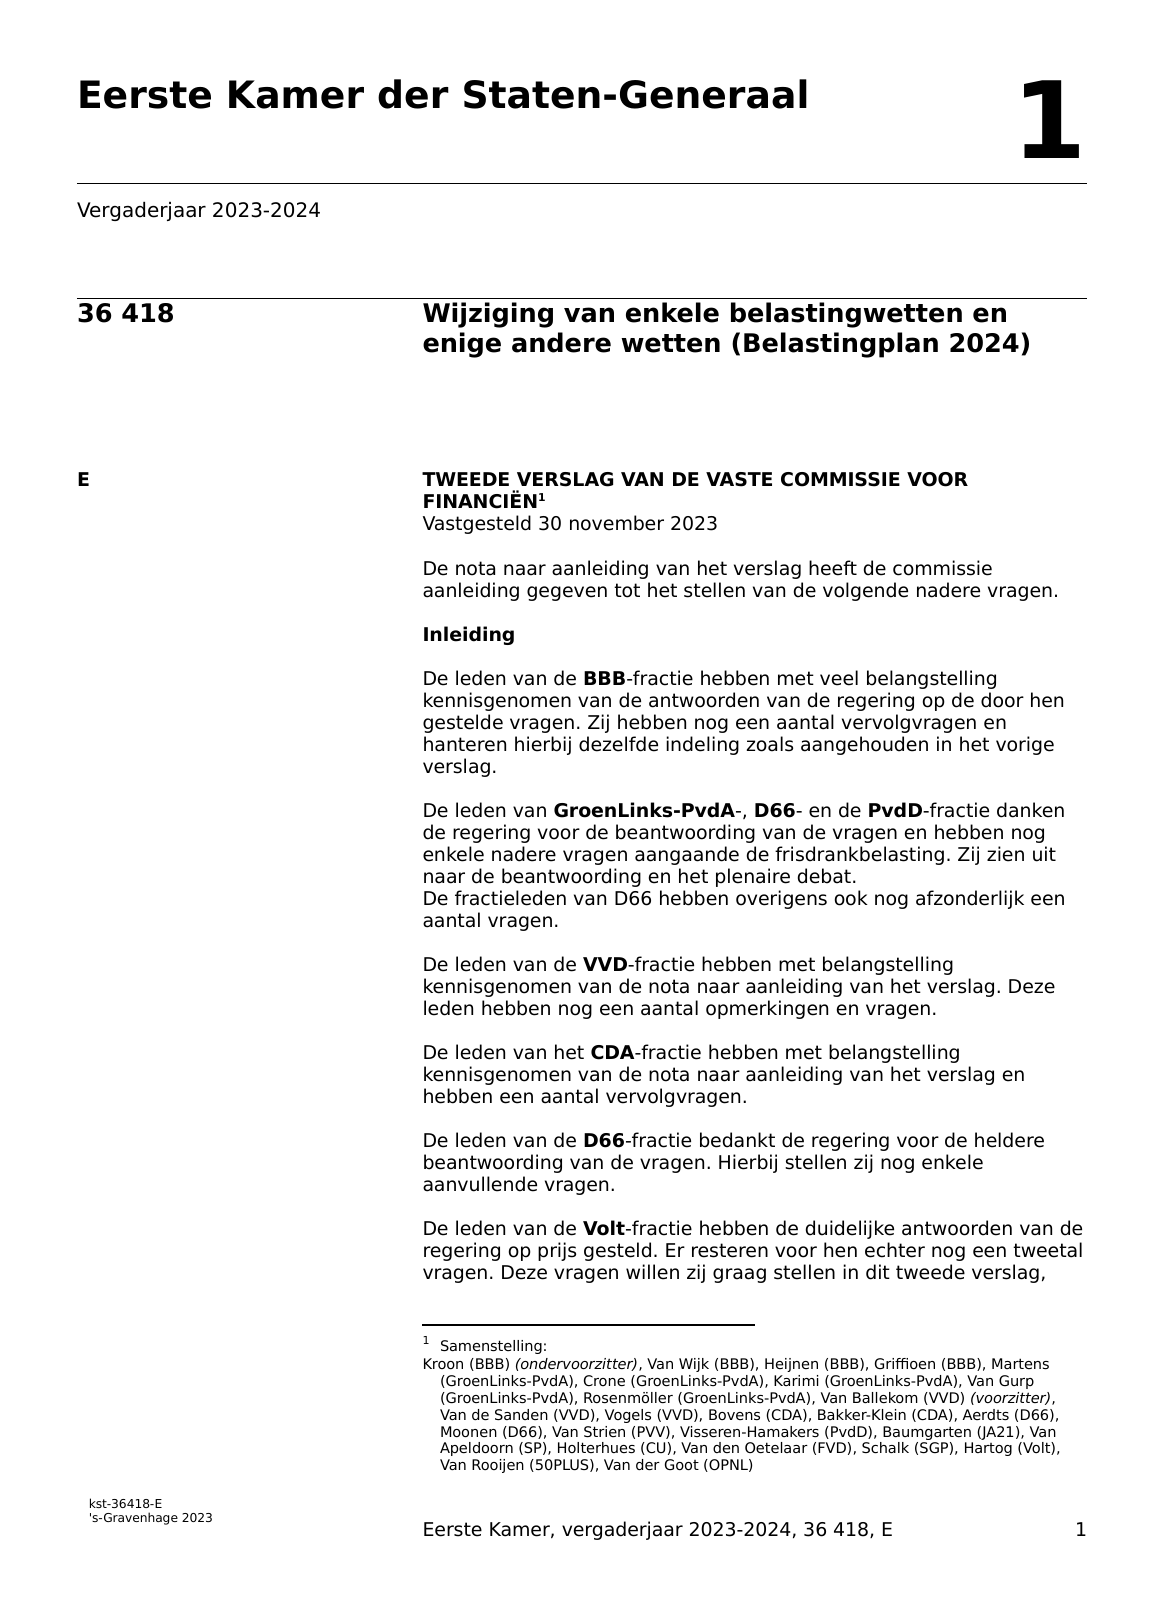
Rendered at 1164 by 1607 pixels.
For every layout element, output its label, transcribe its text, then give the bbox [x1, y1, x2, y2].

table_header Eerste Kamer der Staten-Generaal [77, 59, 886, 183]
text De leden van het CDA-fractie hebben met belangstelling kennisgenomen van de nota naar aanleiding van het verslag en hebben een aantal vervolgvragen. [422, 1042, 1087, 1108]
text De leden van de BBB-fractie hebben met veel belangstelling kennisgenomen van de antwoorden van de regering op de door hen gestelde vragen. Zij hebben nog een aantal vervolgvragen en hanteren hierbij dezelfde indeling zoals aangehouden in het vorige verslag. [422, 668, 1087, 778]
text De leden van de D66-fractie bedankt de regering voor de heldere beantwoording van de vragen. Hierbij stellen zij nog enkele aanvullende vragen. [422, 1130, 1087, 1196]
text 's-Gravenhage 2023 [88, 1511, 323, 1525]
subtitle Inleiding [422, 624, 1087, 646]
text Vastgesteld 30 november 2023 [422, 513, 1087, 535]
text De leden van de VVD-fractie hebben met belangstelling kennisgenomen van de nota naar aanleiding van het verslag. Deze leden hebben nog een aantal opmerkingen en vragen. [422, 954, 1087, 1020]
subtitle E TWEEDE VERSLAG VAN DE VASTE COMMISSIE VOOR FINANCIËN [77, 469, 1087, 513]
text De fractieleden van D66 hebben overigens ook nog afzonderlijk een aantal vragen. [422, 888, 1087, 932]
subtitle 36 418 Wijziging van enkele belastingwetten en enige andere wetten (Belastingplan 2024) [77, 299, 1087, 358]
text De leden van GroenLinks-PvdA-, D66- en de PvdD-fractie danken de regering voor de beantwoording van de vragen en hebben nog enkele nadere vragen aangaande de frisdrankbelasting. Zij zien uit naar de beantwoording en het plenaire debat. [422, 800, 1087, 888]
text Samenstelling: [422, 1334, 1087, 1356]
text kst-36418-E [88, 1497, 323, 1511]
text De nota naar aanleiding van het verslag heeft de commissie aanleiding gegeven tot het stellen van de volgende nadere vragen. [422, 557, 1087, 601]
text Kroon (BBB) (ondervoorzitter), Van Wijk (BBB), Heijnen (BBB), Griffioen (BBB), Martens (GroenLinks-PvdA), Crone (GroenLinks-PvdA), Karimi (GroenLinks-PvdA), Van Gurp (GroenLinks-PvdA), Rosenmöller (GroenLinks-PvdA), Van Ballekom (VVD) (voorzitter), Van de Sanden (VVD), Vogels (VVD), Bovens (CDA), Bakker-Klein (CDA), Aerdts (D66), Moonen (D66), Van Strien (PVV), Visseren-Hamakers (PvdD), Baumgarten (JA21), Van Apeldoorn (SP), Holterhues (CU), Van den Oetelaar (FVD), Schalk (SGP), Hartog (Volt), Van Rooijen (50PLUS), Van der Goot (OPNL) [422, 1356, 1087, 1474]
table_cell Vergaderjaar 2023-2024 [77, 184, 1087, 298]
text De leden van de Volt-fractie hebben de duidelijke antwoorden van de regering op prijs gesteld. Er resteren voor hen echter nog een tweetal vragen. Deze vragen willen zij graag stellen in dit tweede verslag, [422, 1218, 1087, 1284]
table_header 1 [886, 59, 1087, 183]
